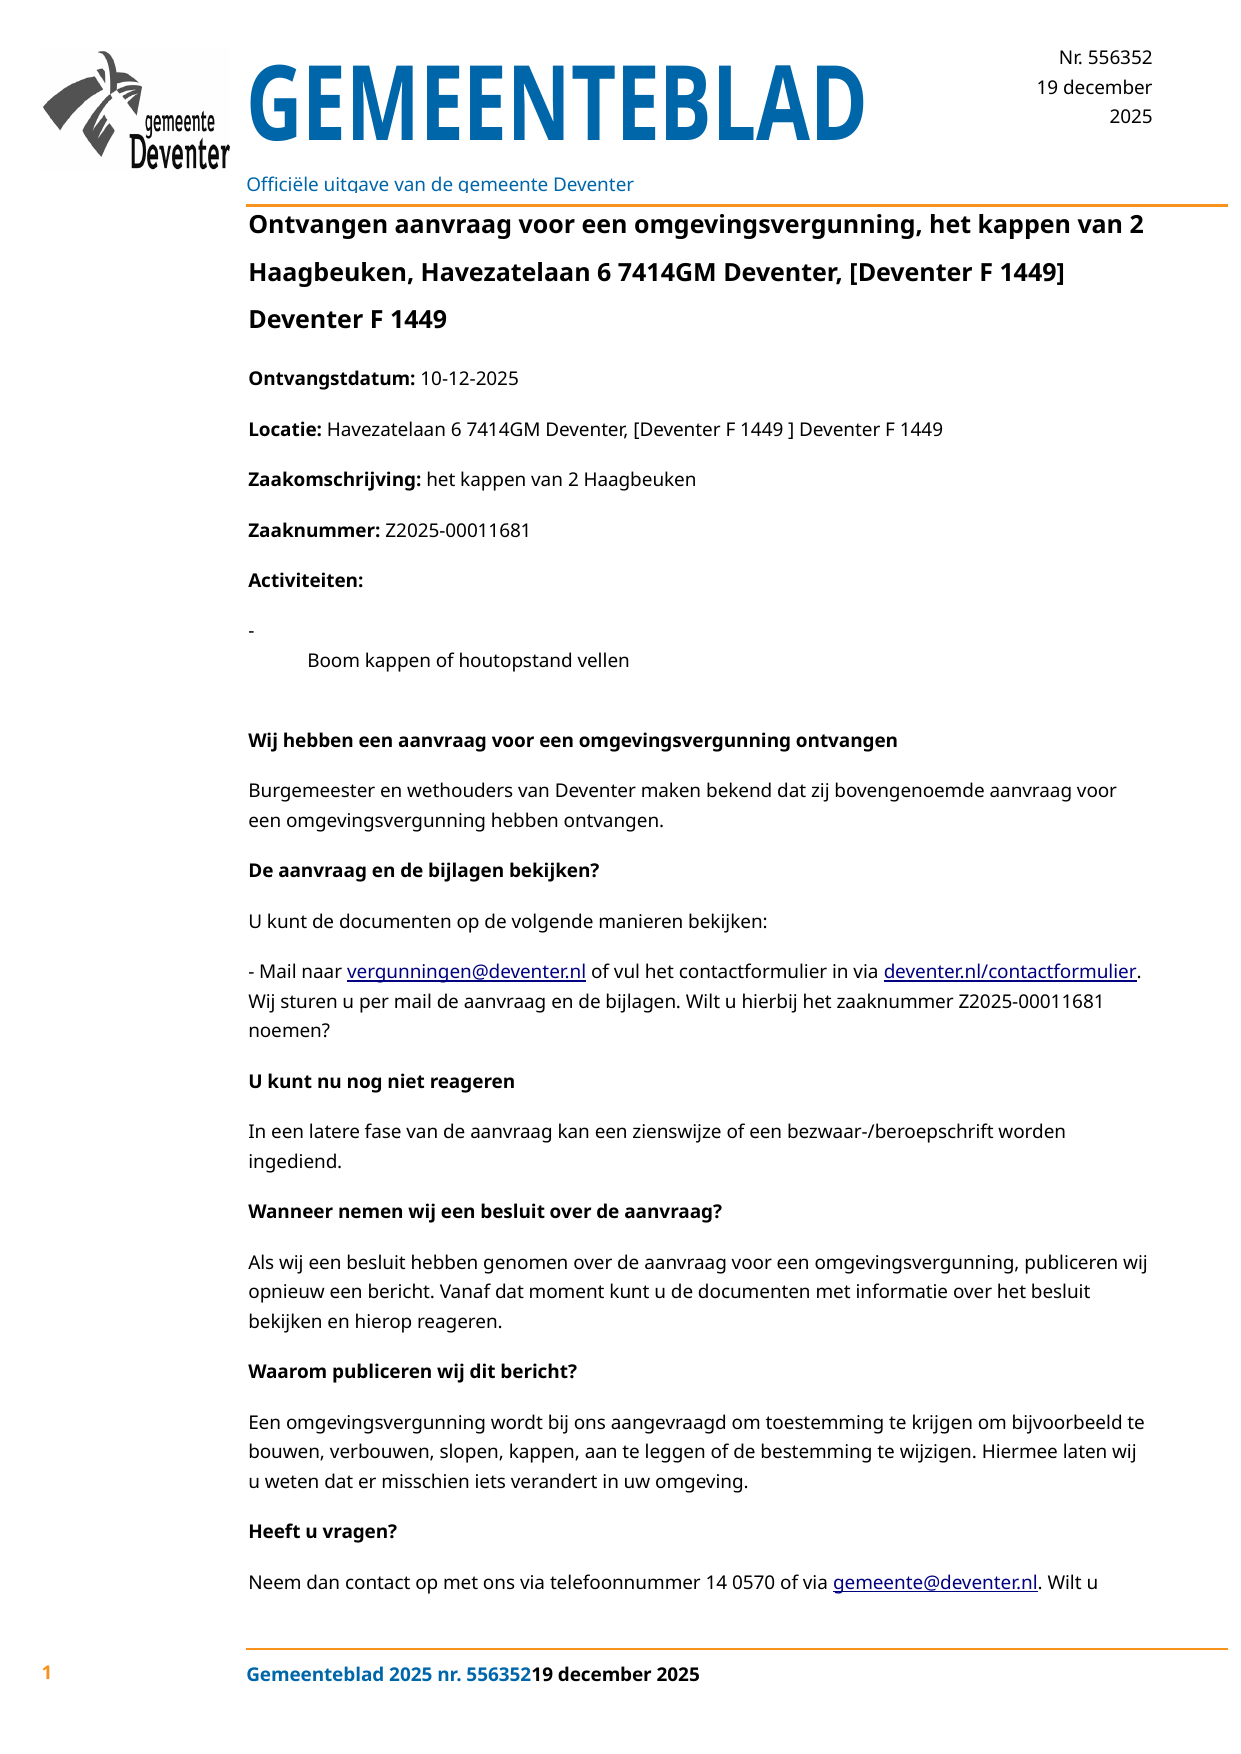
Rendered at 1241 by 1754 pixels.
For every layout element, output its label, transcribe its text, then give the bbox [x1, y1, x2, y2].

text Heeft u vragen? [248, 1518, 1152, 1544]
text Locatie: Havezatelaan 6 7414GM Deventer, [Deventer F 1449 ] Deventer F 1449 [248, 416, 1152, 442]
text Als wij een besluit hebben genomen over de aanvraag voor een omgevingsvergunning, publiceren wij opnieuw een bericht. Vanaf dat moment kunt u de documenten met informatie over het besluit bekijken en hierop reageren. [248, 1249, 1152, 1334]
picture [41, 47, 231, 172]
text Zaakomschrijving: het kappen van 2 Haagbeuken [248, 466, 1152, 492]
text Waarom publiceren wij dit bericht? [248, 1358, 1152, 1384]
text U kunt de documenten op de volgende manieren bekijken: [248, 908, 1152, 934]
text Ontvangstdatum: 10-12-2025 [248, 366, 1152, 391]
text Wij hebben een aanvraag voor een omgevingsvergunning ontvangen [248, 727, 1152, 753]
text In een latere fase van de aanvraag kan een zienswijze of een bezwaar-/beroepschrift worden ingediend. [248, 1118, 1152, 1174]
text - Mail naar vergunningen@deventer.nl of vul het contactformulier in via deventer.nl/contactformulier. Wij sturen u per mail de aanvraag en de bijlagen. Wilt u hierbij het zaaknummer Z2025-00011681 noemen? [248, 958, 1152, 1043]
list Boom kappen of houtopstand vellen [248, 647, 1152, 673]
text Activiteiten: [248, 567, 1152, 593]
text Neem dan contact op met ons via telefoonnummer 14 0570 of via gemeente@deventer.nl. Wilt u [248, 1569, 1152, 1594]
text Burgemeester en wethouders van Deventer maken bekend dat zij bovengenoemde aanvraag voor een omgevingsvergunning hebben ontvangen. [248, 778, 1152, 833]
text Zaaknummer: Z2025-00011681 [248, 517, 1152, 542]
text U kunt nu nog niet reageren [248, 1068, 1152, 1094]
text Een omgevingsvergunning wordt bij ons aangevraagd om toestemming te krijgen om bijvoorbeeld te bouwen, verbouwen, slopen, kappen, aan te leggen of de bestemming te wijzigen. Hiermee laten wij u weten dat er misschien iets verandert in uw omgeving. [248, 1409, 1152, 1494]
text De aanvraag en de bijlagen bekijken? [248, 858, 1152, 883]
text Wanneer nemen wij een besluit over de aanvraag? [248, 1198, 1152, 1224]
text Ontvangen aanvraag voor een omgevingsvergunning, het kappen van 2 Haagbeuken, Havezatelaan 6 7414GM Deventer, [Deventer F 1449] Deventer F 1449 [248, 207, 1152, 336]
